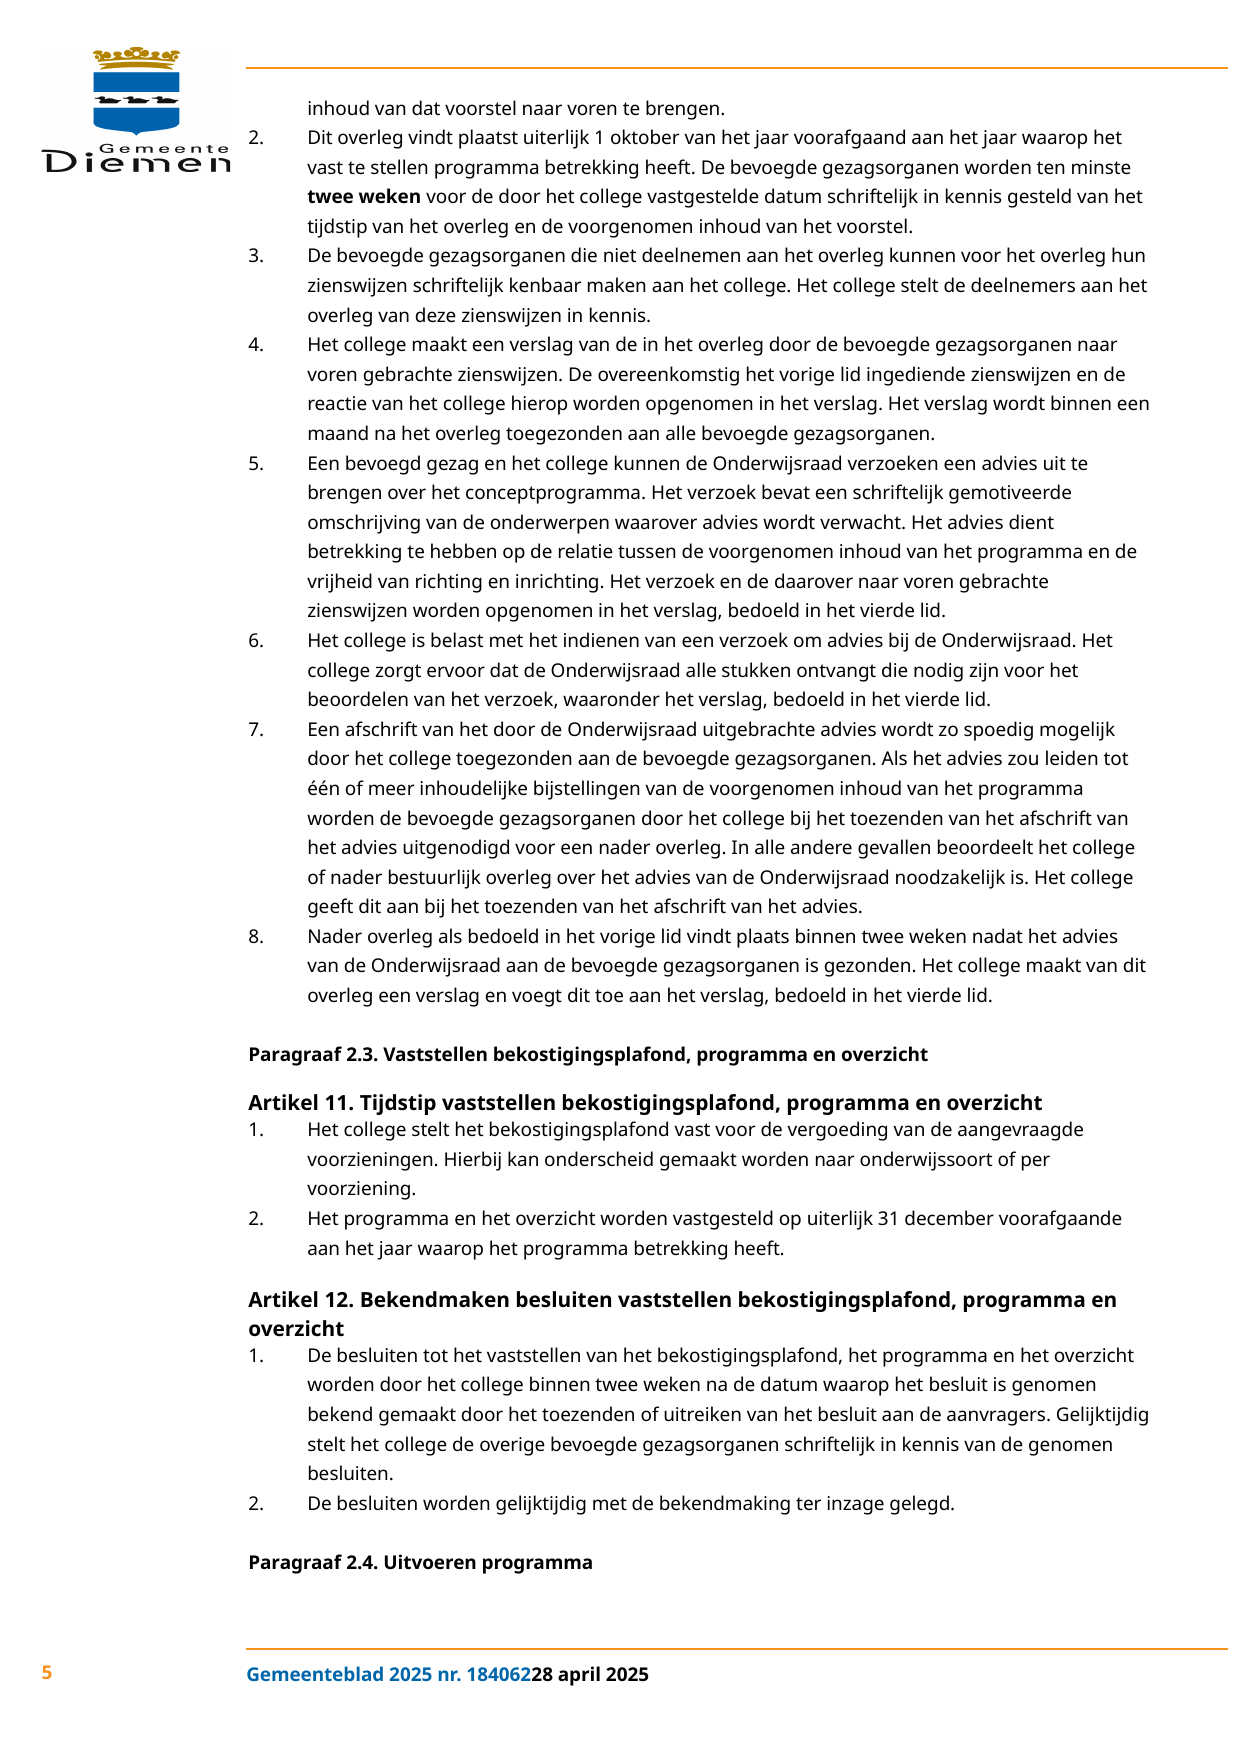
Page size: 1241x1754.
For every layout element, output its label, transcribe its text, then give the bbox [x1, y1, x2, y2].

list Een bevoegd gezag en het college kunnen de Onderwijsraad verzoeken een advies uit te brengen over het conceptprogramma. Het verzoek bevat een schriftelijk gemotiveerde omschrijving van de onderwerpen waarover advies wordt verwacht. Het advies dient betrekking te hebben op de relatie tussen de voorgenomen inhoud van het programma en de vrijheid van richting en inrichting. Het verzoek en de daarover naar voren gebrachte zienswijzen worden opgenomen in het verslag, bedoeld in het vierde lid. [248, 450, 1152, 623]
list Het college stelt het bekostigingsplafond vast voor de vergoeding van de aangevraagde voorzieningen. Hierbij kan onderscheid gemaakt worden naar onderwijssoort of per voorziening. [248, 1116, 1152, 1201]
text Paragraaf 2.3. Vaststellen bekostigingsplafond, programma en overzicht [248, 1041, 1152, 1067]
list inhoud van dat voorstel naar voren te brengen. [248, 95, 1152, 121]
text Artikel 11. Tijdstip vaststellen bekostigingsplafond, programma en overzicht [248, 1088, 1152, 1116]
list Dit overleg vindt plaatst uiterlijk 1 oktober van het jaar voorafgaand aan het jaar waarop het vast te stellen programma betrekking heeft. De bevoegde gezagsorganen worden ten minste twee weken voor de door het college vastgestelde datum schriftelijk in kennis gesteld van het tijdstip van het overleg en de voorgenomen inhoud van het voorstel. [248, 124, 1152, 239]
list De besluiten worden gelijktijdig met de bekendmaking ter inzage gelegd. [248, 1490, 1152, 1516]
picture [41, 47, 231, 172]
list De bevoegde gezagsorganen die niet deelnemen aan het overleg kunnen voor het overleg hun zienswijzen schriftelijk kenbaar maken aan het college. Het college stelt de deelnemers aan het overleg van deze zienswijzen in kennis. [248, 243, 1152, 328]
list Het college is belast met het indienen van een verzoek om advies bij de Onderwijsraad. Het college zorgt ervoor dat de Onderwijsraad alle stukken ontvangt die nodig zijn voor het beoordelen van het verzoek, waaronder het verslag, bedoeld in het vierde lid. [248, 627, 1152, 712]
list Het college maakt een verslag van de in het overleg door de bevoegde gezagsorganen naar voren gebrachte zienswijzen. De overeenkomstig het vorige lid ingediende zienswijzen en de reactie van het college hierop worden opgenomen in het verslag. Het verslag wordt binnen een maand na het overleg toegezonden aan alle bevoegde gezagsorganen. [248, 331, 1152, 446]
list Een afschrift van het door de Onderwijsraad uitgebrachte advies wordt zo spoedig mogelijk door het college toegezonden aan de bevoegde gezagsorganen. Als het advies zou leiden tot één of meer inhoudelijke bijstellingen van de voorgenomen inhoud van het programma worden de bevoegde gezagsorganen door het college bij het toezenden van het afschrift van het advies uitgenodigd voor een nader overleg. In alle andere gevallen beoordeelt het college of nader bestuurlijk overleg over het advies van de Onderwijsraad noodzakelijk is. Het college geeft dit aan bij het toezenden van het afschrift van het advies. [248, 716, 1152, 919]
text Artikel 12. Bekendmaken besluiten vaststellen bekostigingsplafond, programma en overzicht [248, 1285, 1152, 1342]
text Paragraaf 2.4. Uitvoeren programma [248, 1549, 1152, 1575]
list Het programma en het overzicht worden vastgesteld op uiterlijk 31 december voorafgaande aan het jaar waarop het programma betrekking heeft. [248, 1205, 1152, 1261]
list Nader overleg als bedoeld in het vorige lid vindt plaats binnen twee weken nadat het advies van de Onderwijsraad aan de bevoegde gezagsorganen is gezonden. Het college maakt van dit overleg een verslag en voegt dit toe aan het verslag, bedoeld in het vierde lid. [248, 923, 1152, 1008]
list De besluiten tot het vaststellen van het bekostigingsplafond, het programma en het overzicht worden door het college binnen twee weken na de datum waarop het besluit is genomen bekend gemaakt door het toezenden of uitreiken van het besluit aan de aanvragers. Gelijktijdig stelt het college de overige bevoegde gezagsorganen schriftelijk in kennis van de genomen besluiten. [248, 1342, 1152, 1486]
